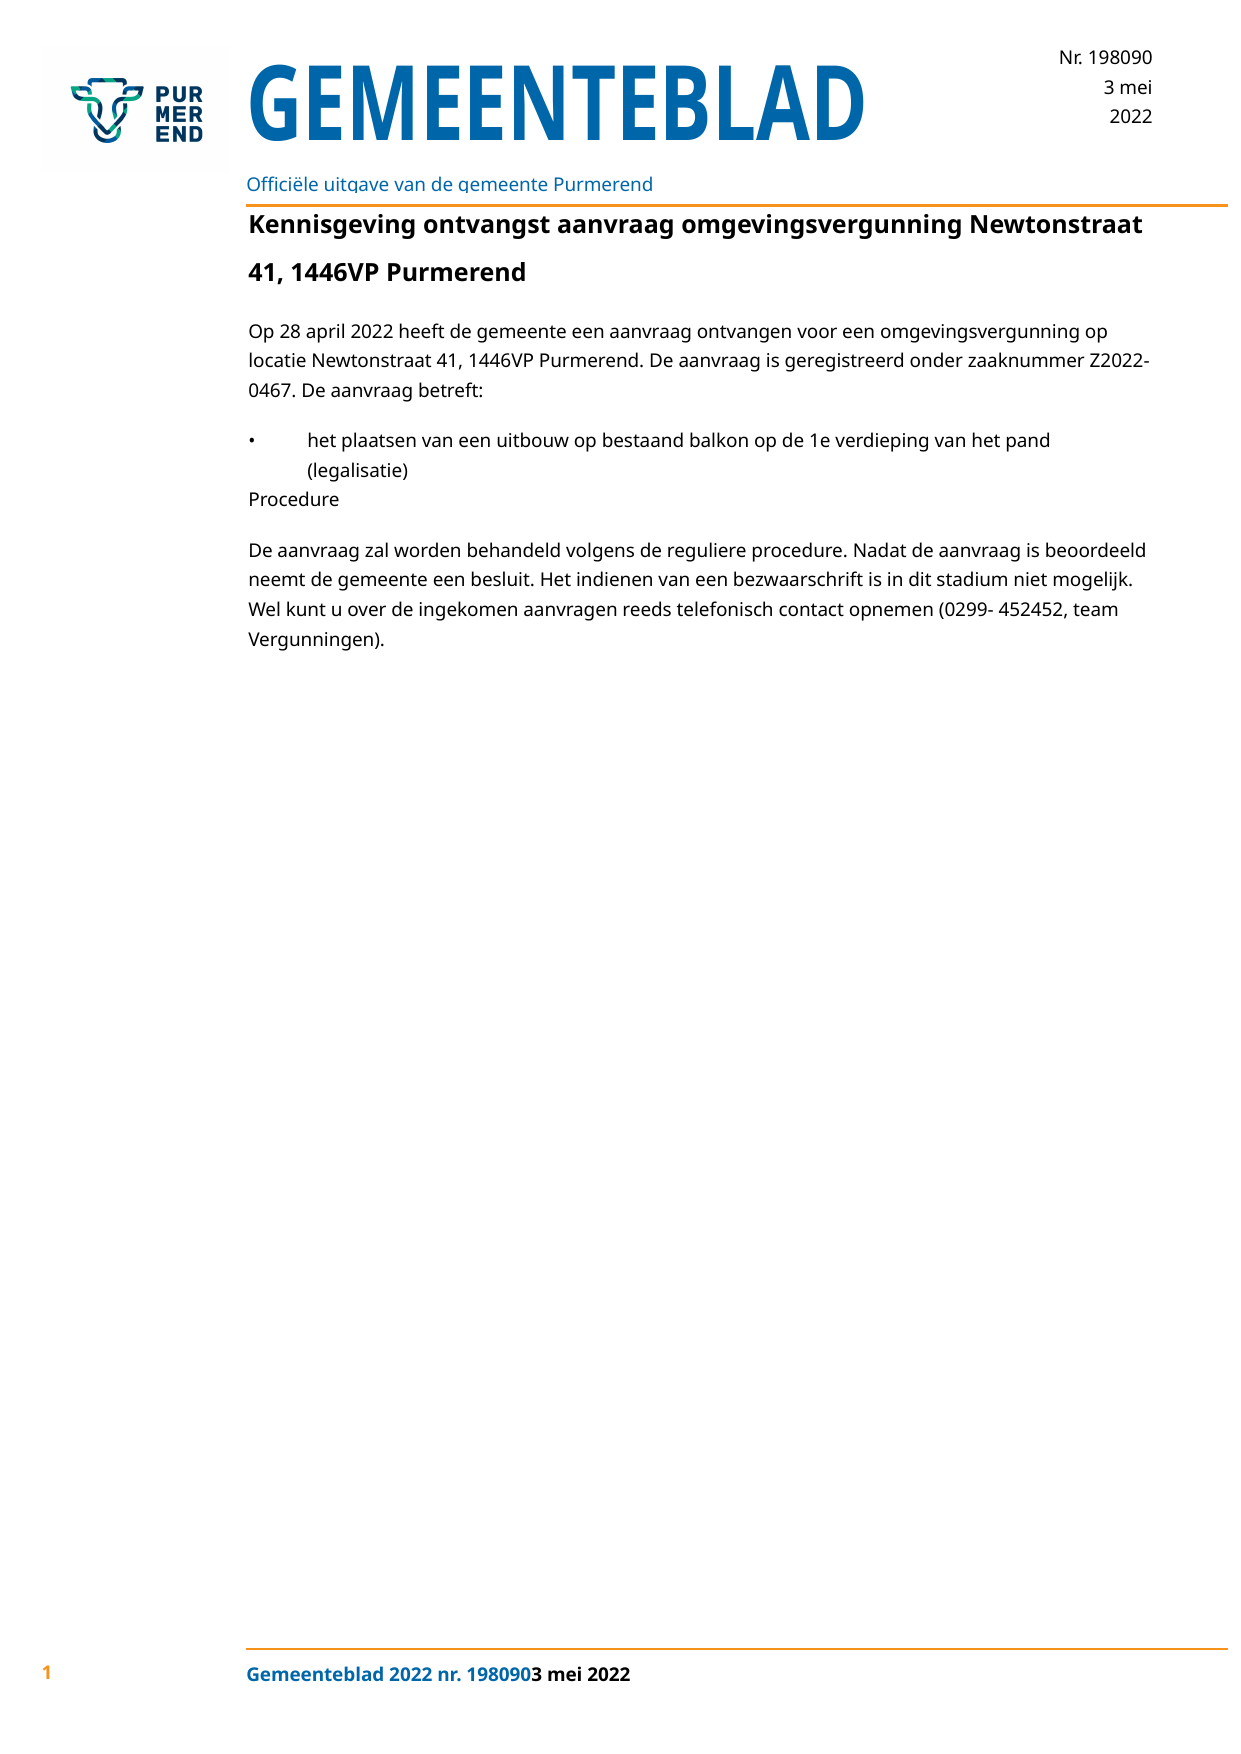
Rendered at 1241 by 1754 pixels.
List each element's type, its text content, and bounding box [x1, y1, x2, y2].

text De aanvraag zal worden behandeld volgens de reguliere procedure. Nadat de aanvraag is beoordeeld neemt de gemeente een besluit. Het indienen van een bezwaarschrift is in dit stadium niet mogelijk. Wel kunt u over de ingekomen aanvragen reeds telefonisch contact opnemen (0299- 452452, team Vergunningen). [248, 537, 1152, 652]
picture [41, 47, 231, 172]
text Op 28 april 2022 heeft de gemeente een aanvraag ontvangen voor een omgevingsvergunning op locatie Newtonstraat 41, 1446VP Purmerend. De aanvraag is geregistreerd onder zaaknummer Z2022-0467. De aanvraag betreft: [248, 318, 1152, 403]
list het plaatsen van een uitbouw op bestaand balkon op de 1e verdieping van het pand (legalisatie) [248, 427, 1152, 483]
text Procedure [248, 487, 1152, 512]
text Kennisgeving ontvangst aanvraag omgevingsvergunning Newtonstraat 41, 1446VP Purmerend [248, 207, 1152, 288]
